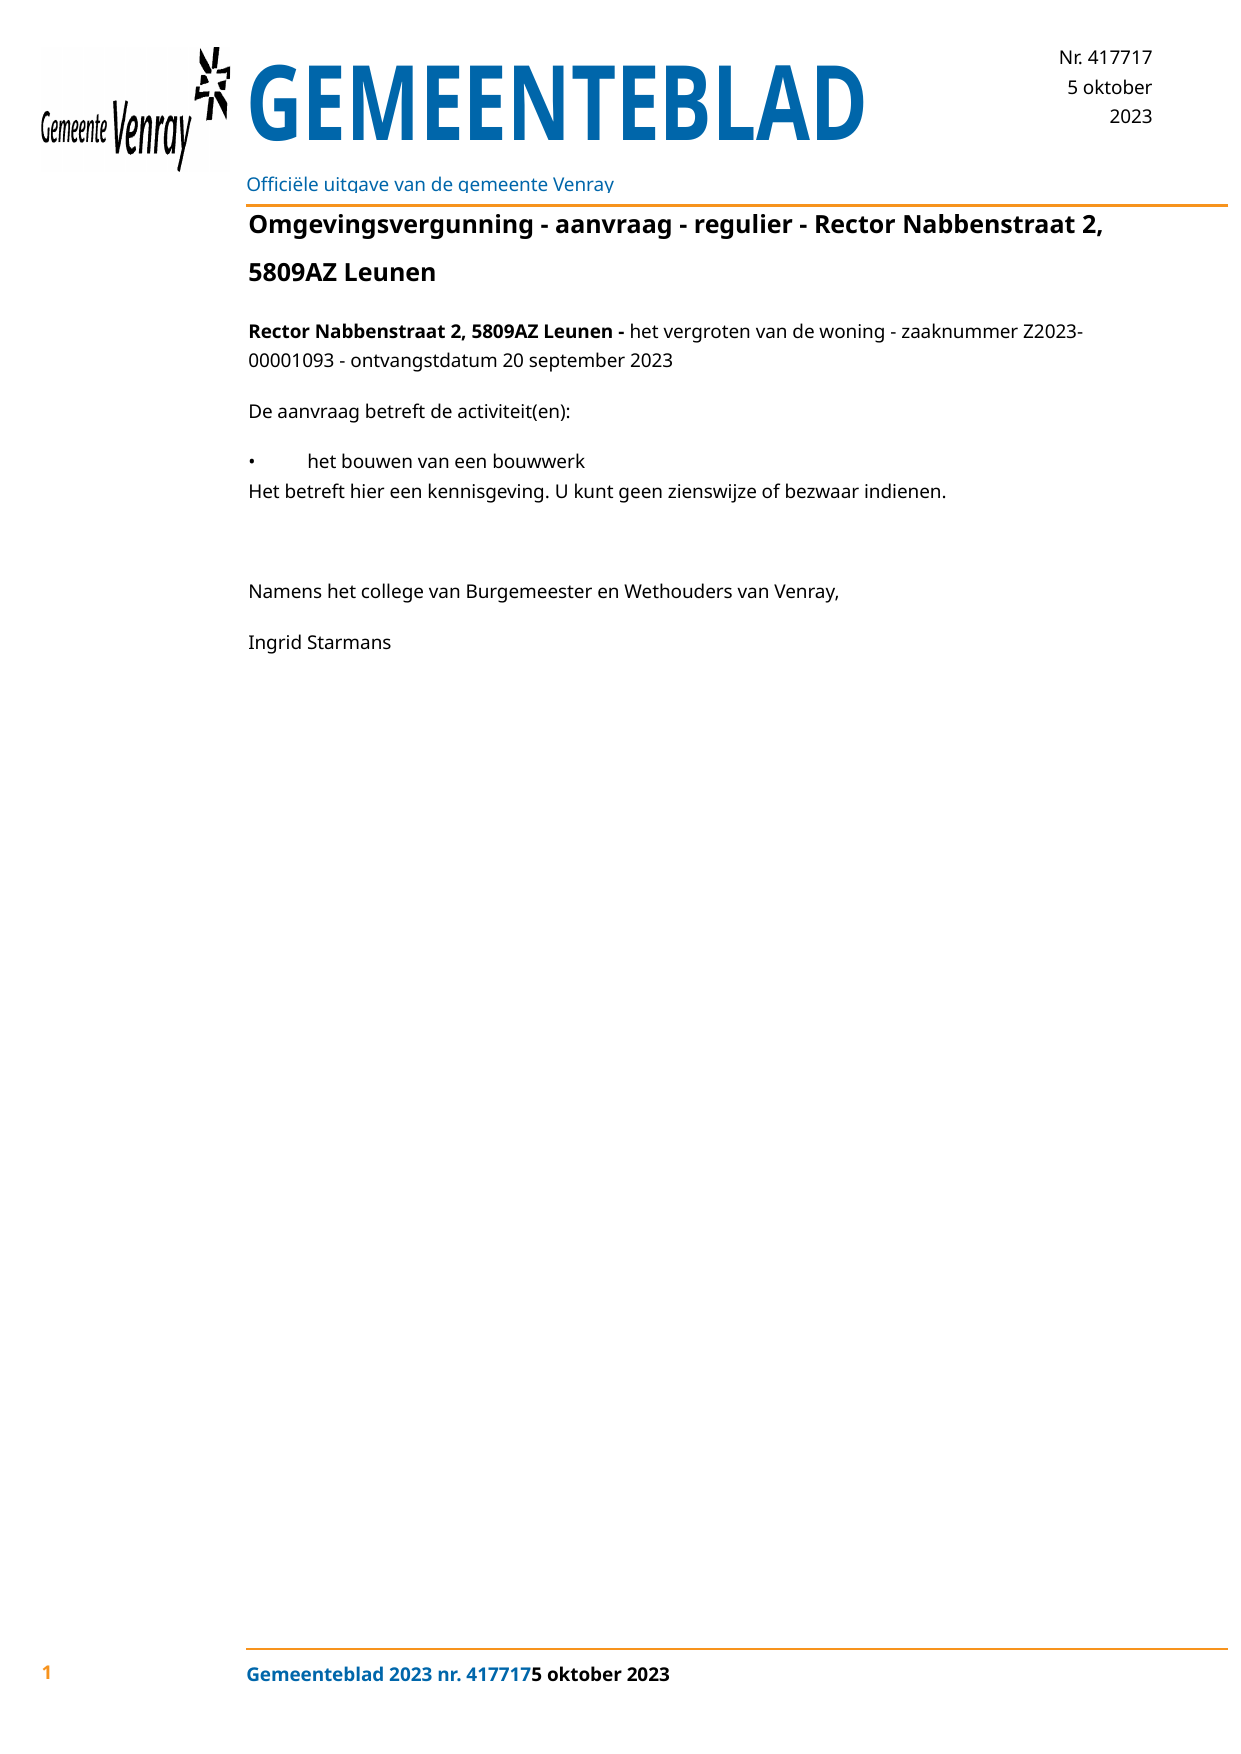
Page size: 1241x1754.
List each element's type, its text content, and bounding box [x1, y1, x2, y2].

text Namens het college van Burgemeester en Wethouders van Venray, [248, 579, 1152, 604]
text Ingrid Starmans [248, 629, 1152, 655]
list het bouwen van een bouwwerk [248, 448, 1152, 474]
picture [41, 47, 231, 172]
text Het betreft hier een kennisgeving. U kunt geen zienswijze of bezwaar indienen. [248, 478, 1152, 504]
text Omgevingsvergunning - aanvraag - regulier - Rector Nabbenstraat 2, 5809AZ Leunen [248, 207, 1152, 288]
text De aanvraag betreft de activiteit(en): [248, 398, 1152, 424]
text Rector Nabbenstraat 2, 5809AZ Leunen - het vergroten van de woning - zaaknummer Z2023-00001093 - ontvangstdatum 20 september 2023 [248, 318, 1152, 373]
